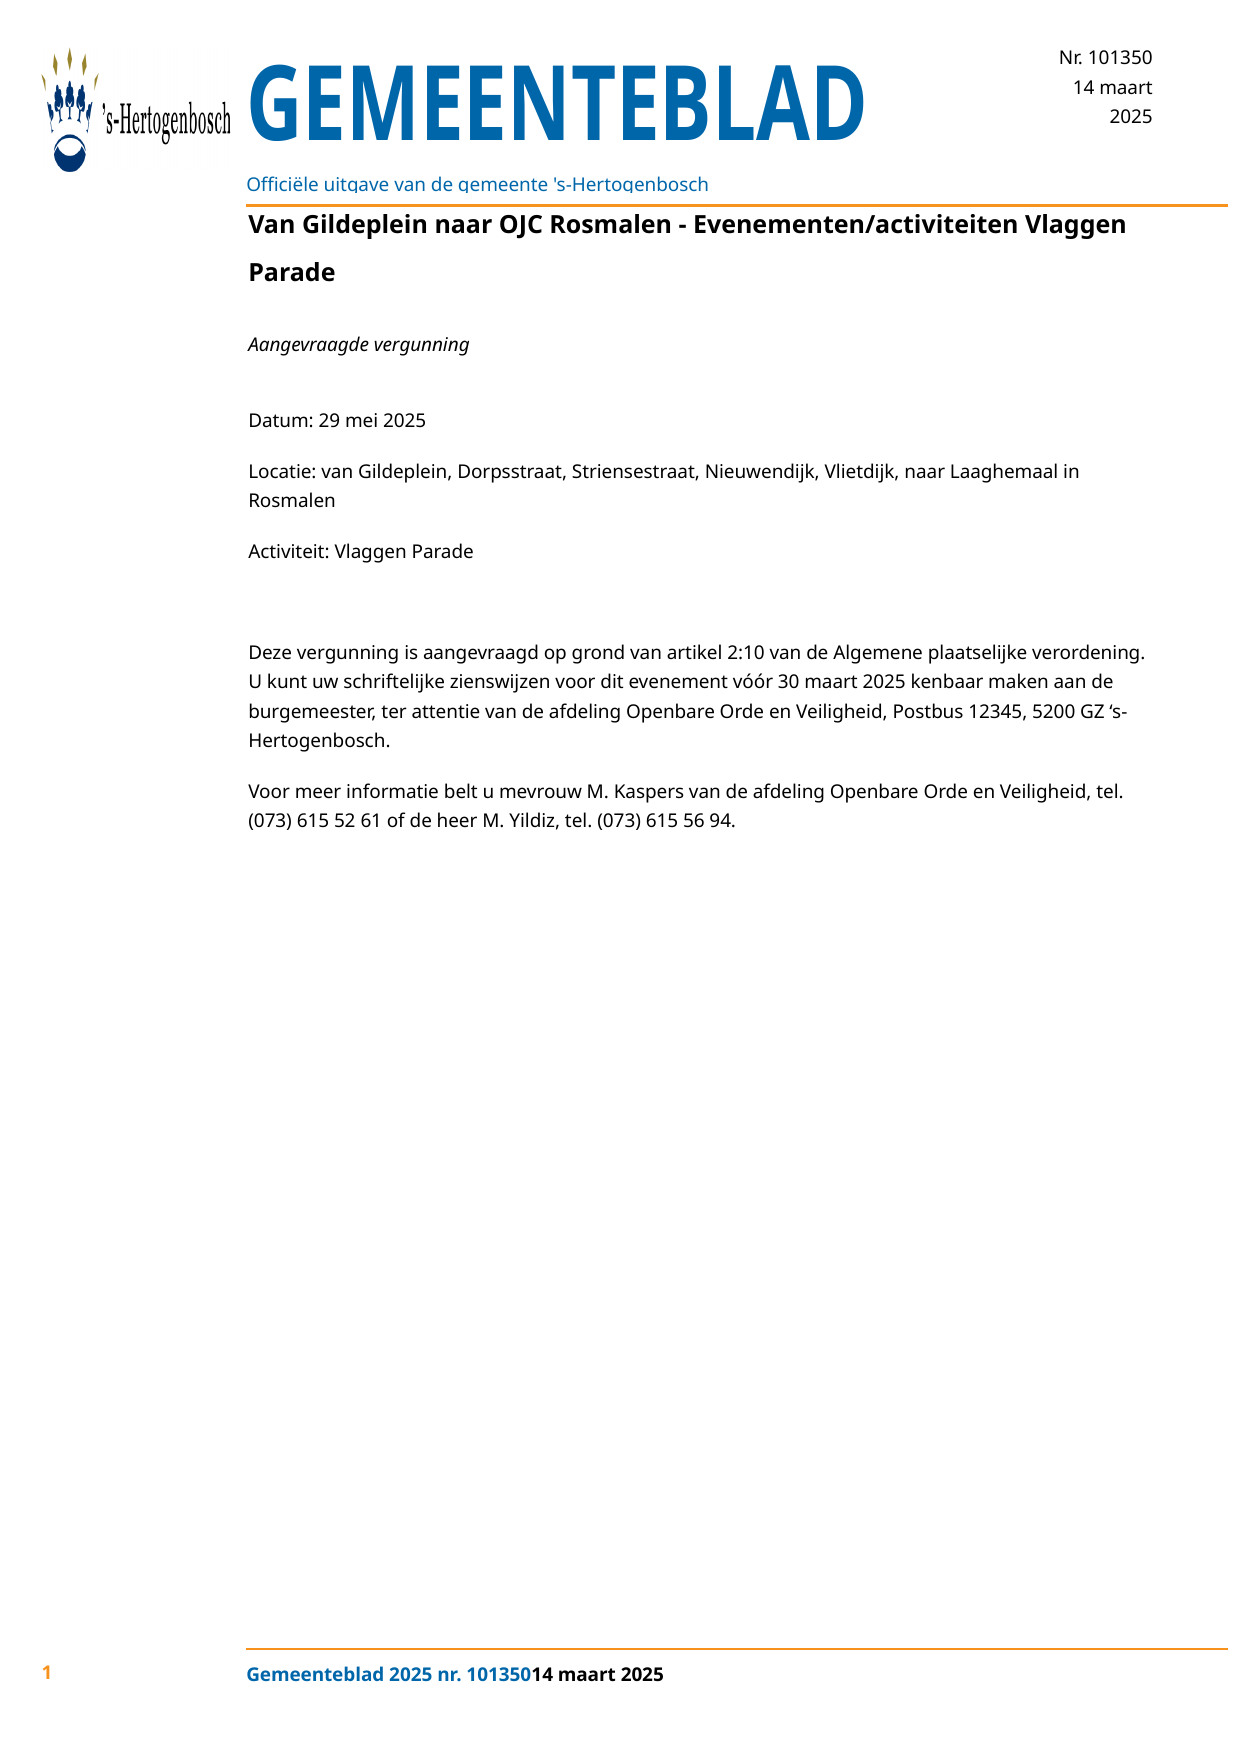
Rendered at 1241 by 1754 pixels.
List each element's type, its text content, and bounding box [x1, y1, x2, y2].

text Locatie: van Gildeplein, Dorpsstraat, Striensestraat, Nieuwendijk, Vlietdijk, naar Laaghemaal in Rosmalen [248, 458, 1152, 513]
text Voor meer informatie belt u mevrouw M. Kaspers van de afdeling Openbare Orde en Veiligheid, tel. (073) 615 52 61 of de heer M. Yildiz, tel. (073) 615 56 94. [248, 778, 1152, 833]
text Deze vergunning is aangevraagd op grond van artikel 2:10 van de Algemene plaatselijke verordening. U kunt uw schriftelijke zienswijzen voor dit evenement vóór 30 maart 2025 kenbaar maken aan de burgemeester, ter attentie van de afdeling Openbare Orde en Veiligheid, Postbus 12345, 5200 GZ ‘s-Hertogenbosch. [248, 639, 1152, 753]
text Activiteit: Vlaggen Parade [248, 538, 1152, 564]
text Van Gildeplein naar OJC Rosmalen - Evenementen/activiteiten Vlaggen Parade [248, 207, 1152, 288]
picture [41, 47, 231, 172]
text Datum: 29 mei 2025 [248, 408, 1152, 433]
text Aangevraagde vergunning [248, 331, 1152, 357]
